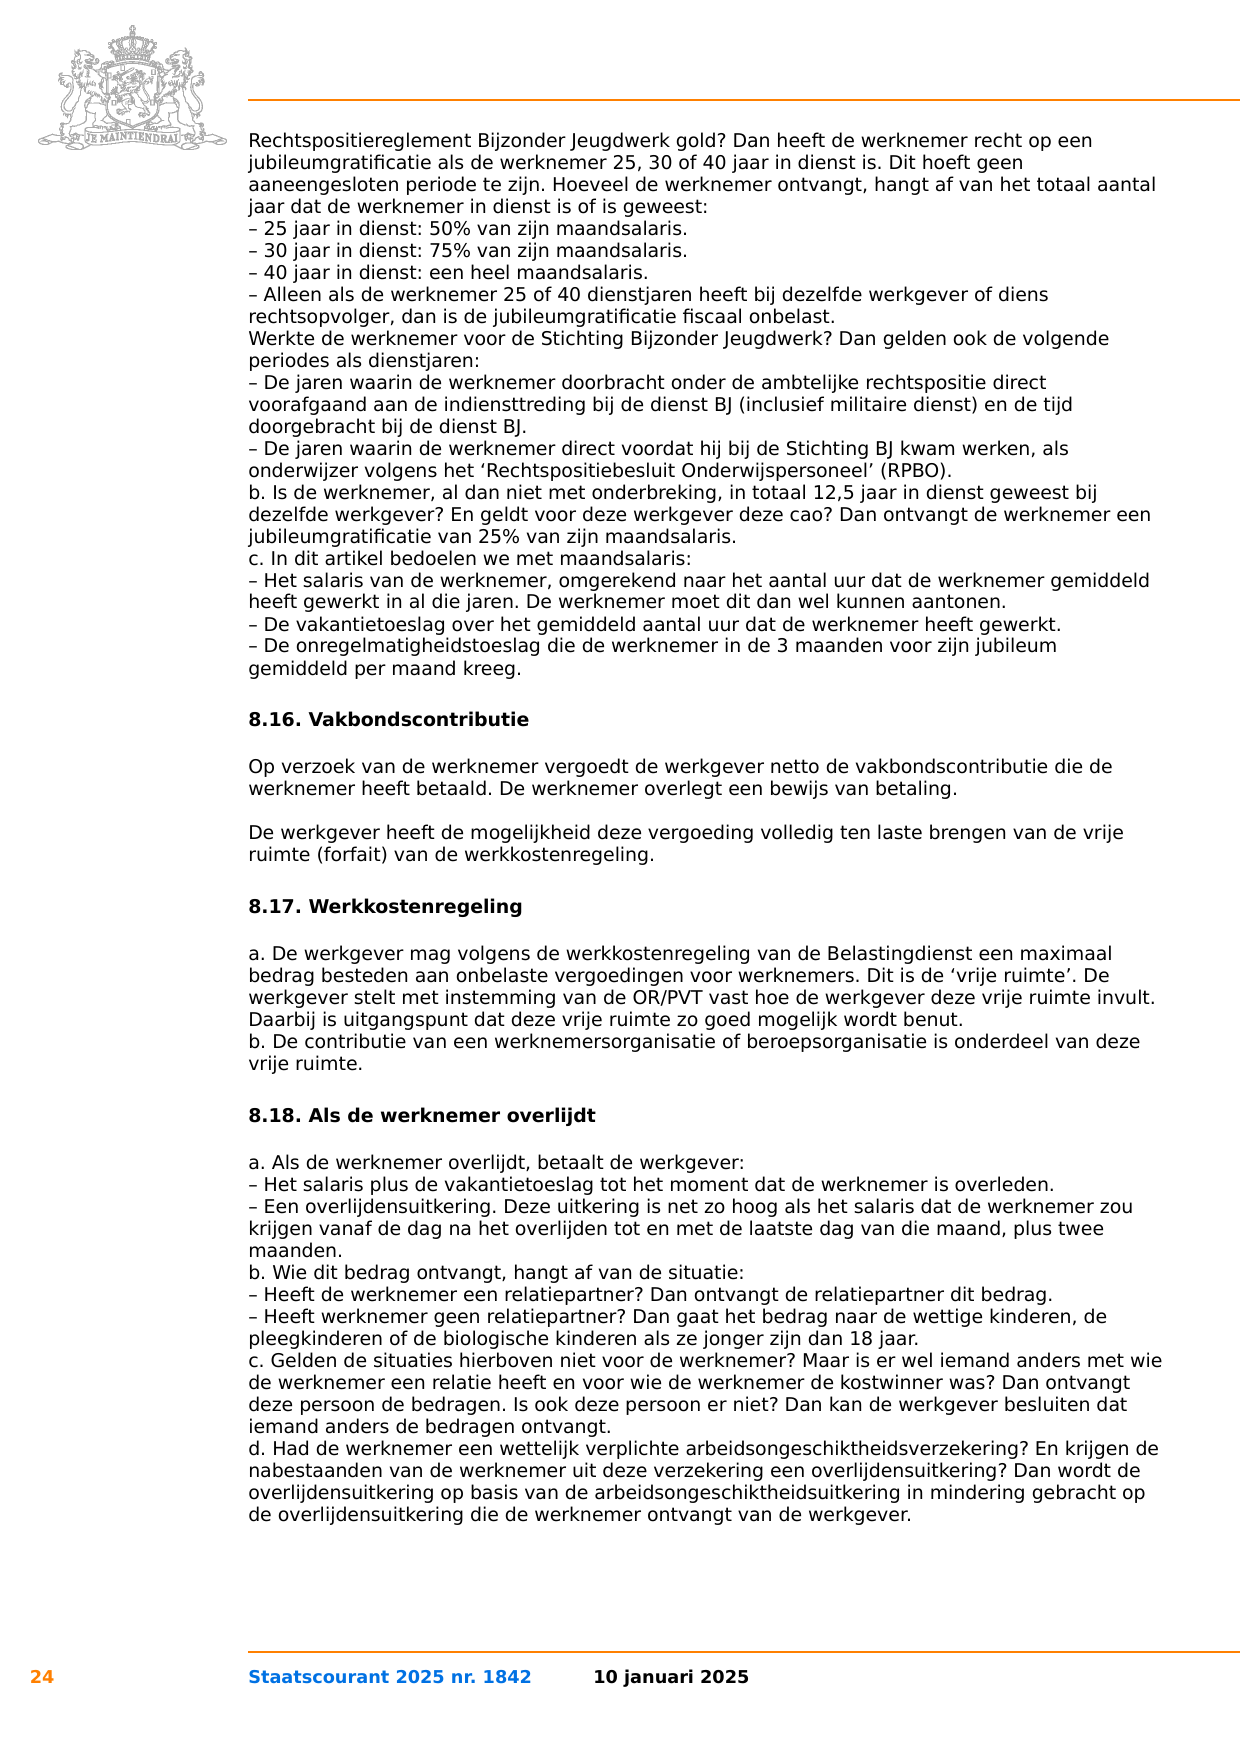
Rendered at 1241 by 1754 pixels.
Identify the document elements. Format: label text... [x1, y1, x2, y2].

text De werkgever heeft de mogelijkheid deze vergoeding volledig ten laste brengen van de vrije ruimte (forfait) van de werkkostenregeling. [248, 822, 1163, 866]
text b. Wie dit bedrag ontvangt, hangt af van de situatie: [248, 1262, 1163, 1284]
text – De jaren waarin de werknemer doorbracht onder de ambtelijke rechtspositie direct voorafgaand aan de indiensttreding bij de dienst BJ (inclusief militaire dienst) en de tijd doorgebracht bij de dienst BJ. [248, 372, 1163, 438]
text c. In dit artikel bedoelen we met maandsalaris: [248, 547, 1163, 569]
text – 25 jaar in dienst: 50% van zijn maandsalaris. [248, 218, 1163, 240]
text – 30 jaar in dienst: 75% van zijn maandsalaris. [248, 240, 1163, 262]
text – 40 jaar in dienst: een heel maandsalaris. [248, 262, 1163, 284]
text c. Gelden de situaties hierboven niet voor de werknemer? Maar is er wel iemand anders met wie de werknemer een relatie heeft en voor wie de werknemer de kostwinner was? Dan ontvangt deze persoon de bedragen. Is ook deze persoon er niet? Dan kan de werkgever besluiten dat iemand anders de bedragen ontvangt. [248, 1350, 1163, 1438]
text b. De contributie van een werknemersorganisatie of beroepsorganisatie is onderdeel van deze vrije ruimte. [248, 1031, 1163, 1075]
text – De jaren waarin de werknemer direct voordat hij bij de Stichting BJ kwam werken, als onderwijzer volgens het ‘Rechtspositiebesluit Onderwijspersoneel’ (RPBO). [248, 438, 1163, 482]
text a. De werkgever mag volgens de werkkostenregeling van de Belastingdienst een maximaal bedrag besteden aan onbelaste vergoedingen voor werknemers. Dit is de ‘vrije ruimte’. De werkgever stelt met instemming van de OR/PVT vast hoe de werkgever deze vrije ruimte invult. Daarbij is uitgangspunt dat deze vrije ruimte zo goed mogelijk wordt benut. [248, 943, 1163, 1031]
text – De vakantietoeslag over het gemiddeld aantal uur dat de werknemer heeft gewerkt. [248, 613, 1163, 635]
text – Het salaris van de werknemer, omgerekend naar het aantal uur dat de werknemer gemiddeld heeft gewerkt in al die jaren. De werknemer moet dit dan wel kunnen aantonen. [248, 569, 1163, 613]
subtitle 8.16. Vakbondscontributie [248, 709, 1163, 731]
text b. Is de werknemer, al dan niet met onderbreking, in totaal 12,5 jaar in dienst geweest bij dezelfde werkgever? En geldt voor deze werkgever deze cao? Dan ontvangt de werknemer een jubileumgratificatie van 25% van zijn maandsalaris. [248, 482, 1163, 547]
text – Alleen als de werknemer 25 of 40 dienstjaren heeft bij dezelfde werkgever of diens rechtsopvolger, dan is de jubileumgratificatie fiscaal onbelast. [248, 284, 1163, 328]
picture [38, 25, 227, 150]
text – De onregelmatigheidstoeslag die de werknemer in de 3 maanden voor zijn jubileum gemiddeld per maand kreeg. [248, 635, 1163, 679]
subtitle 8.18. Als de werknemer overlijdt [248, 1105, 1163, 1127]
text – Heeft de werknemer een relatiepartner? Dan ontvangt de relatiepartner dit bedrag. [248, 1284, 1163, 1306]
subtitle 8.17. Werkkostenregeling [248, 896, 1163, 918]
text a. Als de werknemer overlijdt, betaalt de werkgever: [248, 1152, 1163, 1174]
text – Het salaris plus de vakantietoeslag tot het moment dat de werknemer is overleden. [248, 1174, 1163, 1196]
text – Een overlijdensuitkering. Deze uitkering is net zo hoog als het salaris dat de werknemer zou krijgen vanaf de dag na het overlijden tot en met de laatste dag van die maand, plus twee maanden. [248, 1196, 1163, 1262]
text Rechtspositiereglement Bijzonder Jeugdwerk gold? Dan heeft de werknemer recht op een jubileumgratificatie als de werknemer 25, 30 of 40 jaar in dienst is. Dit hoeft geen aaneengesloten periode te zijn. Hoeveel de werknemer ontvangt, hangt af van het totaal aantal jaar dat de werknemer in dienst is of is geweest: [248, 130, 1163, 218]
text d. Had de werknemer een wettelijk verplichte arbeidsongeschiktheidsverzekering? En krijgen de nabestaanden van de werknemer uit deze verzekering een overlijdensuitkering? Dan wordt de overlijdensuitkering op basis van de arbeidsongeschiktheidsuitkering in mindering gebracht op de overlijdensuitkering die de werknemer ontvangt van de werkgever. [248, 1438, 1163, 1526]
text Op verzoek van de werknemer vergoedt de werkgever netto de vakbondscontributie die de werknemer heeft betaald. De werknemer overlegt een bewijs van betaling. [248, 756, 1163, 800]
text – Heeft werknemer geen relatiepartner? Dan gaat het bedrag naar de wettige kinderen, de pleegkinderen of de biologische kinderen als ze jonger zijn dan 18 jaar. [248, 1306, 1163, 1350]
text Werkte de werknemer voor de Stichting Bijzonder Jeugdwerk? Dan gelden ook de volgende periodes als dienstjaren: [248, 328, 1163, 372]
